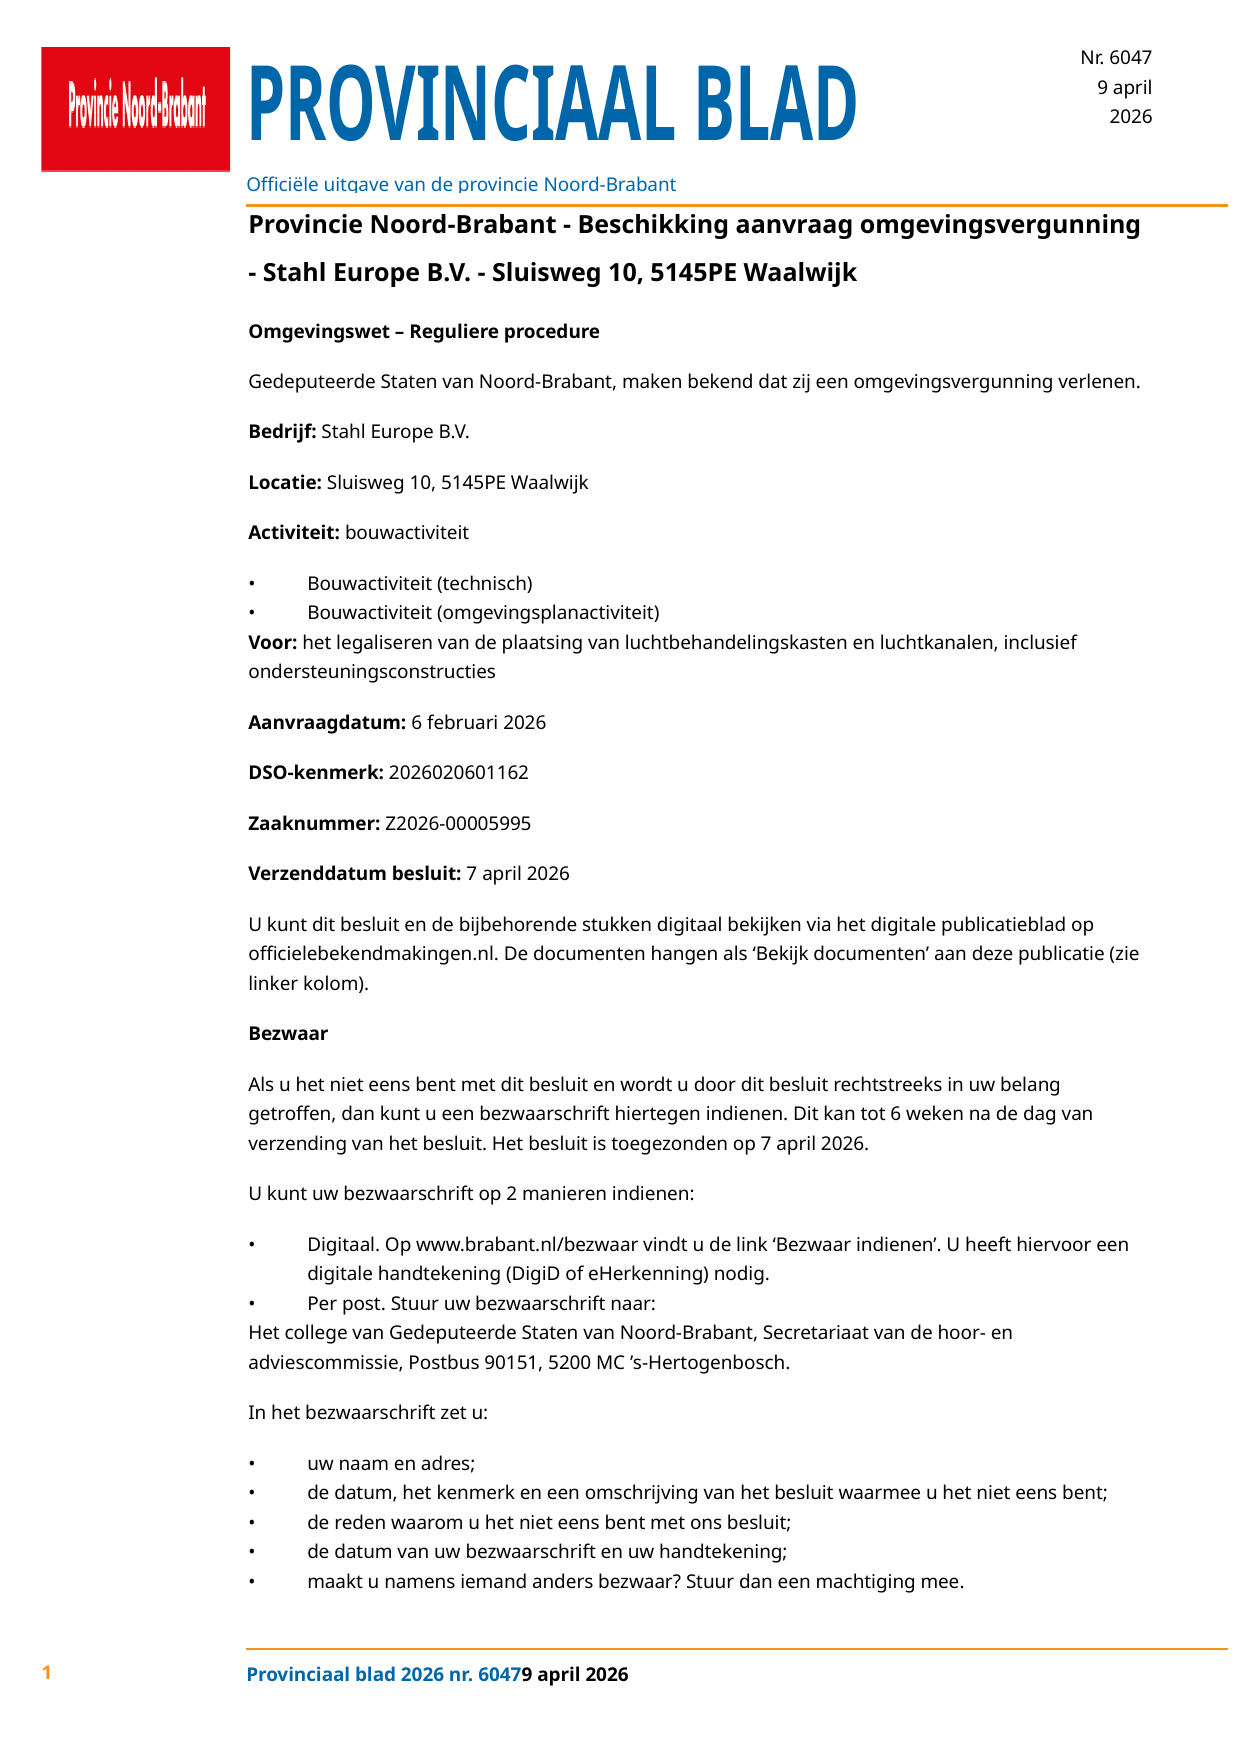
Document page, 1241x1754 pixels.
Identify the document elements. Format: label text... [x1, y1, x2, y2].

list Per post. Stuur uw bezwaarschrift naar: [248, 1290, 1152, 1316]
text Gedeputeerde Staten van Noord-Brabant, maken bekend dat zij een omgevingsvergunning verlenen. [248, 368, 1152, 394]
list uw naam en adres; [248, 1450, 1152, 1476]
text Activiteit: bouwactiviteit [248, 519, 1152, 545]
text Provincie Noord-Brabant - Beschikking aanvraag omgevingsvergunning - Stahl Europe B.V. - Sluisweg 10, 5145PE Waalwijk [248, 207, 1152, 288]
text Bezwaar [248, 1020, 1152, 1046]
list de datum, het kenmerk en een omschrijving van het besluit waarmee u het niet eens bent; [248, 1479, 1152, 1505]
text Verzenddatum besluit: 7 april 2026 [248, 860, 1152, 886]
list de datum van uw bezwaarschrift en uw handtekening; [248, 1539, 1152, 1564]
text Als u het niet eens bent met dit besluit en wordt u door dit besluit rechtstreeks in uw belang getroffen, dan kunt u een bezwaarschrift hiertegen indienen. Dit kan tot 6 weken na de dag van verzending van het besluit. Het besluit is toegezonden op 7 april 2026. [248, 1071, 1152, 1156]
list Bouwactiviteit (omgevingsplanactiviteit) [248, 599, 1152, 625]
picture [41, 47, 231, 172]
list Digitaal. Op www.brabant.nl/bezwaar vindt u de link ‘Bezwaar indienen’. U heeft hiervoor een digitale handtekening (DigiD of eHerkenning) nodig. [248, 1231, 1152, 1286]
text Het college van Gedeputeerde Staten van Noord-Brabant, Secretariaat van de hoor- en adviescommissie, Postbus 90151, 5200 MC ’s‑Hertogenbosch. [248, 1319, 1152, 1375]
list maakt u namens iemand anders bezwaar? Stuur dan een machtiging mee. [248, 1568, 1152, 1594]
list de reden waarom u het niet eens bent met ons besluit; [248, 1509, 1152, 1535]
text Zaaknummer: Z2026-00005995 [248, 810, 1152, 836]
text Voor: het legaliseren van de plaatsing van luchtbehandelingskasten en luchtkanalen, inclusief ondersteuningsconstructies [248, 629, 1152, 684]
text In het bezwaarschrift zet u: [248, 1399, 1152, 1425]
text U kunt dit besluit en de bijbehorende stukken digitaal bekijken via het digitale publicatieblad op officielebekendmakingen.nl. De documenten hangen als ‘Bekijk documenten’ aan deze publicatie (zie linker kolom). [248, 911, 1152, 996]
list Bouwactiviteit (technisch) [248, 570, 1152, 596]
text Locatie: Sluisweg 10, 5145PE Waalwijk [248, 469, 1152, 495]
text Omgevingswet – Reguliere procedure [248, 318, 1152, 344]
text U kunt uw bezwaarschrift op 2 manieren indienen: [248, 1180, 1152, 1206]
text DSO-kenmerk: 2026020601162 [248, 759, 1152, 785]
text Aanvraagdatum: 6 februari 2026 [248, 709, 1152, 735]
text Bedrijf: Stahl Europe B.V. [248, 419, 1152, 444]
